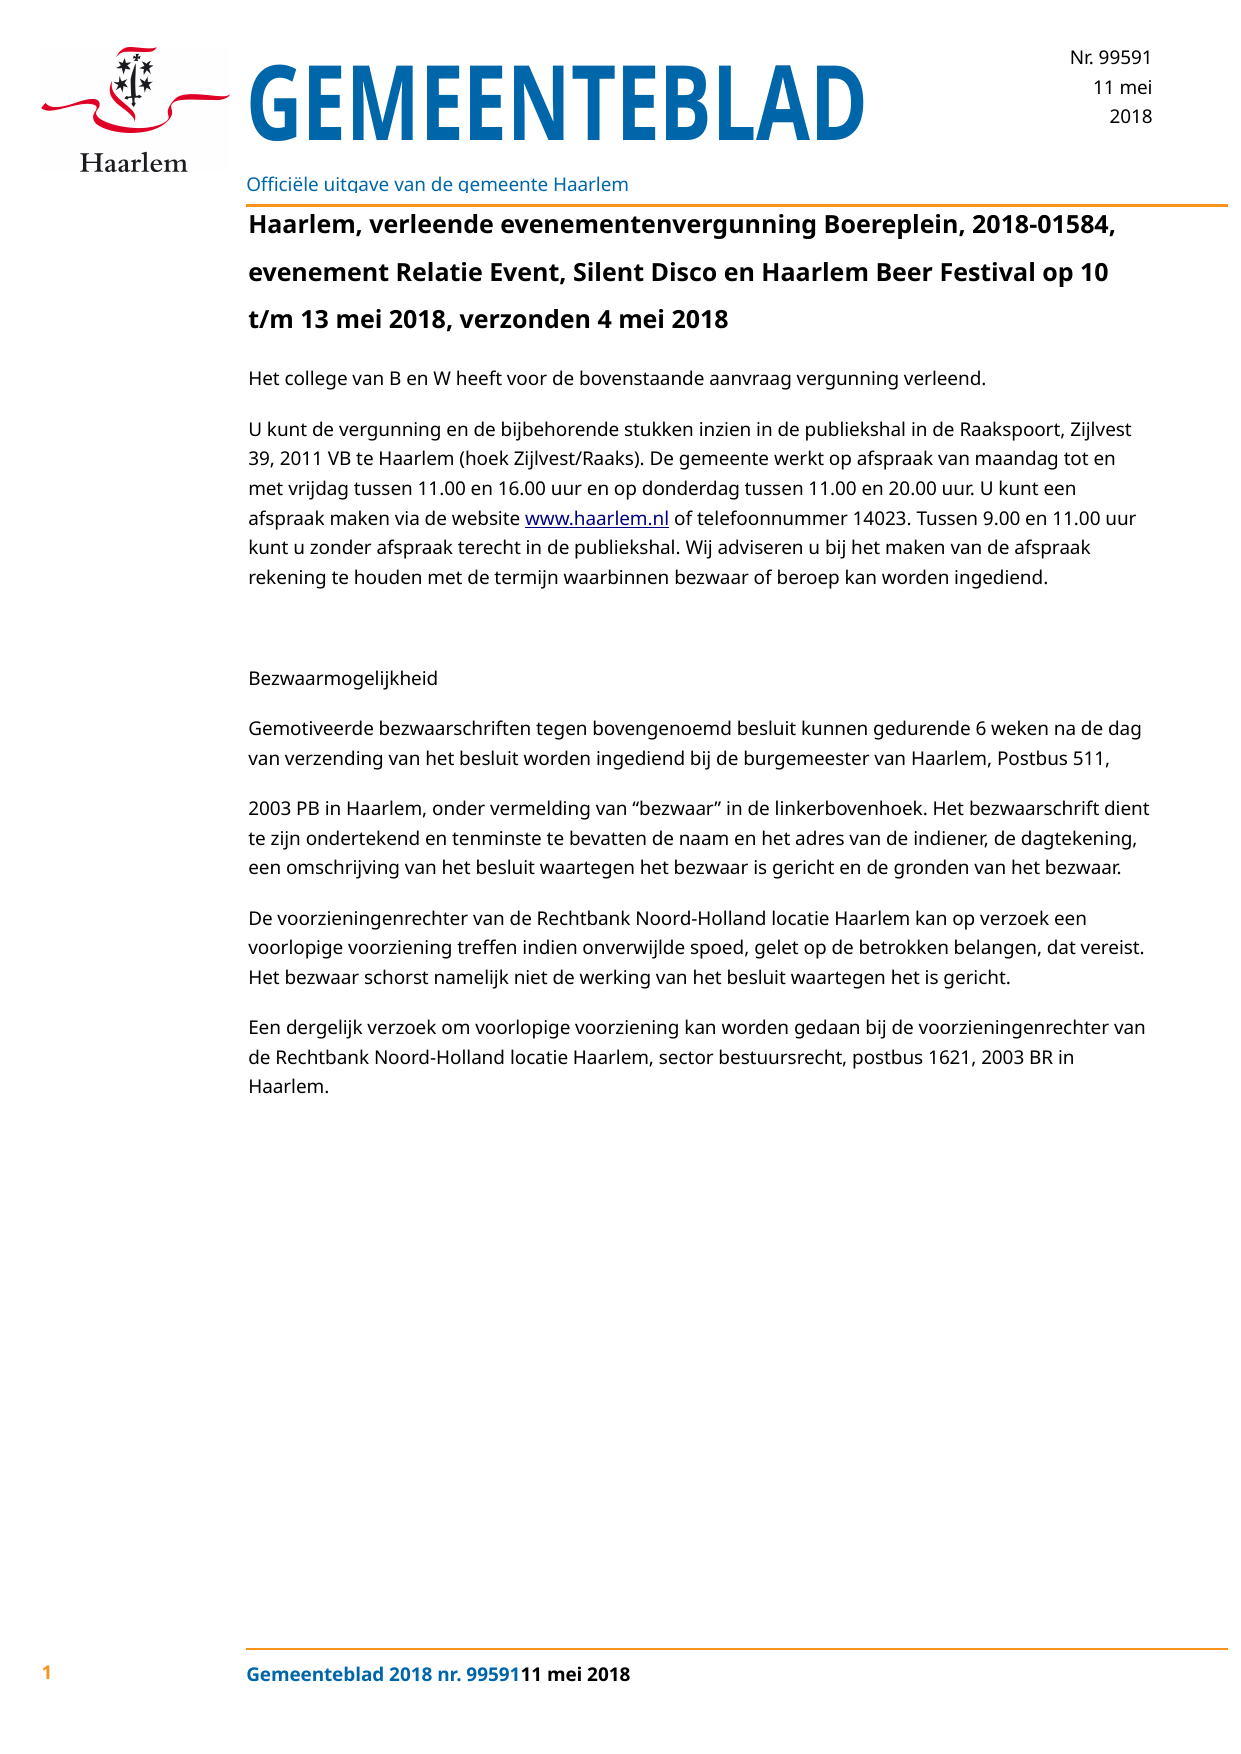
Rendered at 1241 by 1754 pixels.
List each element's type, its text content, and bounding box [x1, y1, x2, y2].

text Haarlem, verleende evenementenvergunning Boereplein, 2018-01584, evenement Relatie Event, Silent Disco en Haarlem Beer Festival op 10 t/m 13 mei 2018, verzonden 4 mei 2018 [248, 207, 1152, 336]
text Het college van B en W heeft voor de bovenstaande aanvraag vergunning verleend. [248, 366, 1152, 391]
picture [41, 47, 231, 172]
text 2003 PB in Haarlem, onder vermelding van “bezwaar” in de linkerbovenhoek. Het bezwaarschrift dient te zijn ondertekend en tenminste te bevatten de naam en het adres van de indiener, de dagtekening, een omschrijving van het besluit waartegen het bezwaar is gericht en de gronden van het bezwaar. [248, 795, 1152, 880]
text Gemotiveerde bezwaarschriften tegen bovengenoemd besluit kunnen gedurende 6 weken na de dag van verzending van het besluit worden ingediend bij de burgemeester van Haarlem, Postbus 511, [248, 715, 1152, 770]
text De voorzieningenrechter van de Rechtbank Noord-Holland locatie Haarlem kan op verzoek een voorlopige voorziening treffen indien onverwijlde spoed, gelet op de betrokken belangen, dat vereist. Het bezwaar schorst namelijk niet de werking van het besluit waartegen het is gericht. [248, 905, 1152, 989]
text Een dergelijk verzoek om voorlopige voorziening kan worden gedaan bij de voorzieningenrechter van de Rechtbank Noord-Holland locatie Haarlem, sector bestuursrecht, postbus 1621, 2003 BR in Haarlem. [248, 1014, 1152, 1099]
text Bezwaarmogelijkheid [248, 665, 1152, 690]
text U kunt de vergunning en de bijbehorende stukken inzien in de publiekshal in de Raakspoort, Zijlvest 39, 2011 VB te Haarlem (hoek Zijlvest/Raaks). De gemeente werkt op afspraak van maandag tot en met vrijdag tussen 11.00 en 16.00 uur en op donderdag tussen 11.00 en 20.00 uur. U kunt een afspraak maken via de website www.haarlem.nl of telefoonnummer 14023. Tussen 9.00 en 11.00 uur kunt u zonder afspraak terecht in de publiekshal. Wij adviseren u bij het maken van de afspraak rekening te houden met de termijn waarbinnen bezwaar of beroep kan worden ingediend. [248, 416, 1152, 589]
